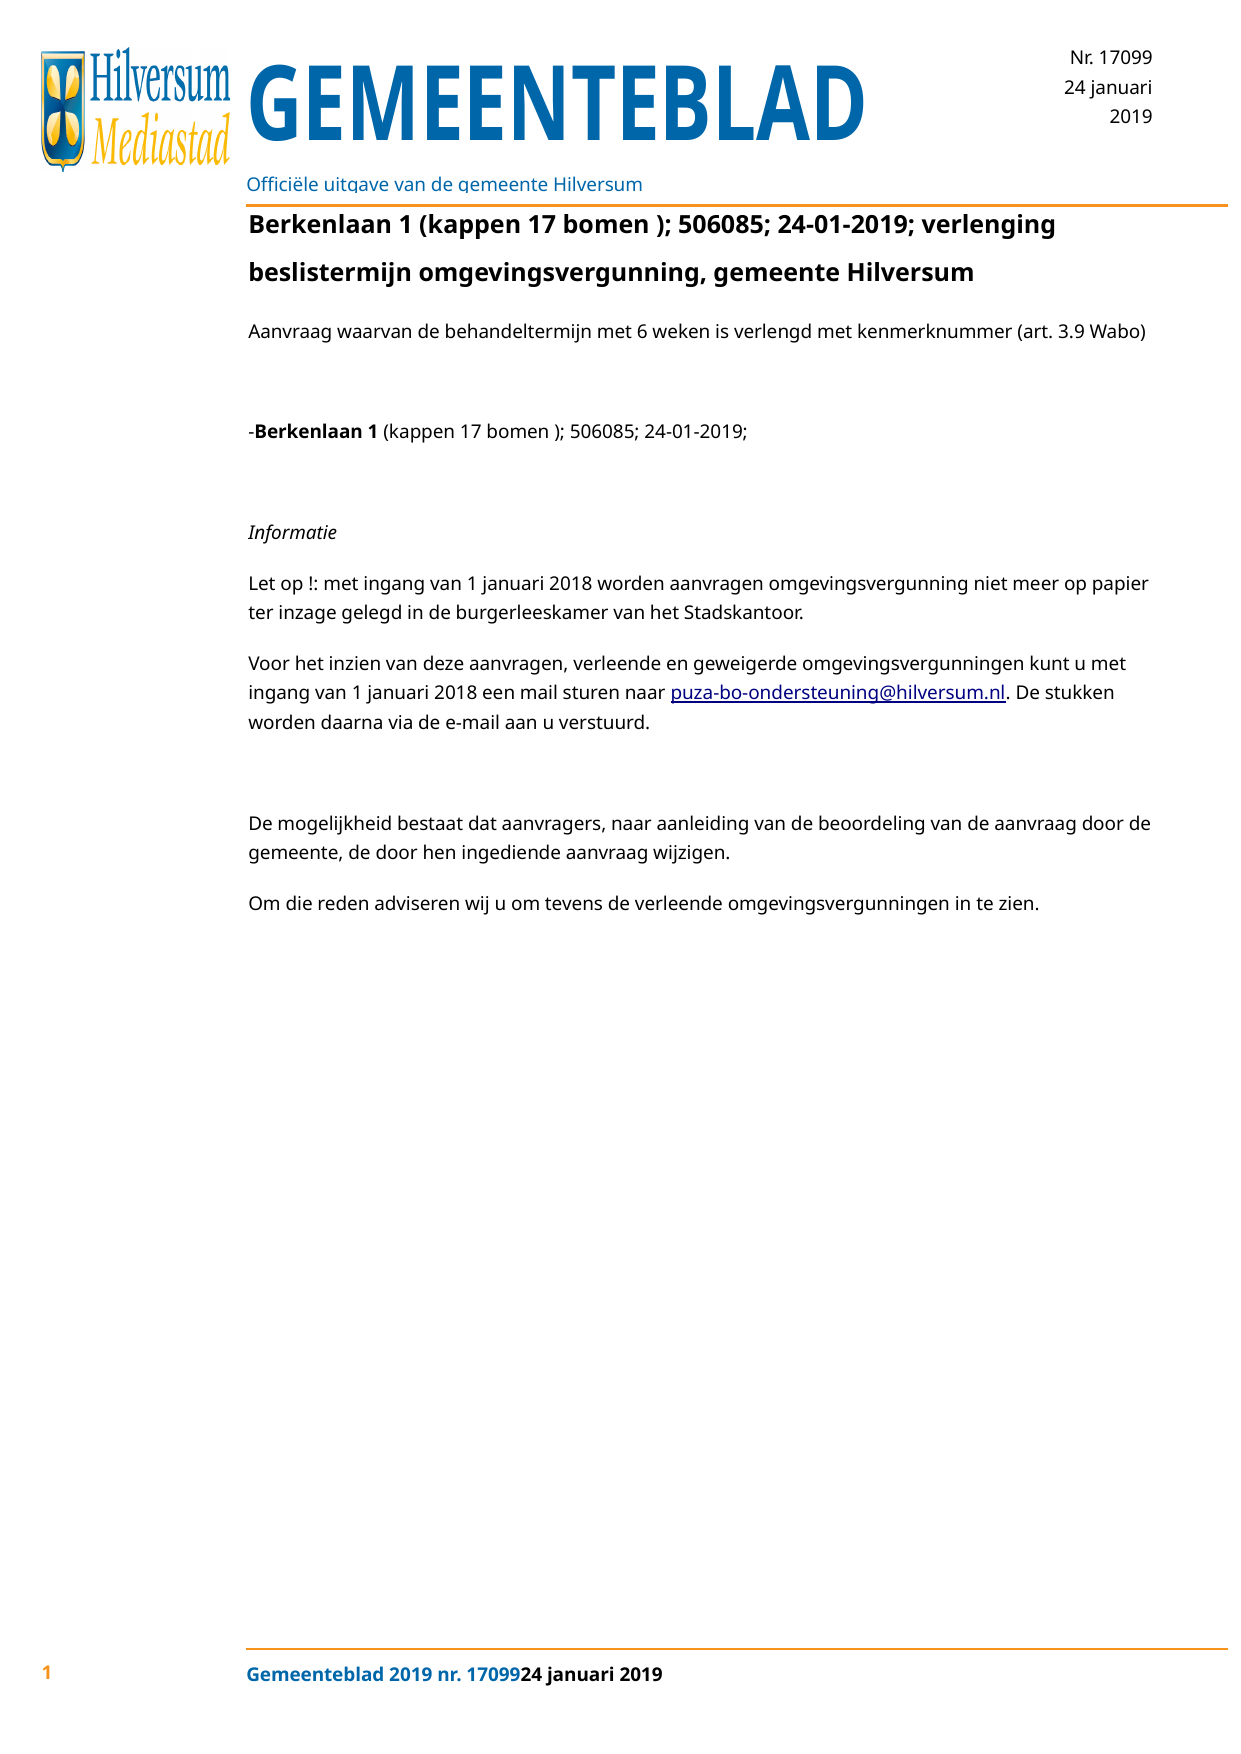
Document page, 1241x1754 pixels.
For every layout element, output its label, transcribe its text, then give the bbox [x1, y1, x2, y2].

text Voor het inzien van deze aanvragen, verleende en geweigerde omgevingsvergunningen kunt u met ingang van 1 januari 2018 een mail sturen naar puza-bo-ondersteuning@hilversum.nl. De stukken worden daarna via de e-mail aan u verstuurd. [248, 650, 1152, 735]
text Let op !: met ingang van 1 januari 2018 worden aanvragen omgevingsvergunning niet meer op papier ter inzage gelegd in de burgerleeskamer van het Stadskantoor. [248, 570, 1152, 625]
text -Berkenlaan 1 (kappen 17 bomen ); 506085; 24-01-2019; [248, 419, 1152, 444]
text Berkenlaan 1 (kappen 17 bomen ); 506085; 24-01-2019; verlenging beslistermijn omgevingsvergunning, gemeente Hilversum [248, 207, 1152, 288]
text Informatie [248, 519, 1152, 545]
text De mogelijkheid bestaat dat aanvragers, naar aanleiding van de beoordeling van de aanvraag door de gemeente, de door hen ingediende aanvraag wijzigen. [248, 810, 1152, 865]
text Om die reden adviseren wij u om tevens de verleende omgevingsvergunningen in te zien. [248, 890, 1152, 916]
picture [41, 47, 231, 172]
text Aanvraag waarvan de behandeltermijn met 6 weken is verlengd met kenmerknummer (art. 3.9 Wabo) [248, 318, 1152, 344]
